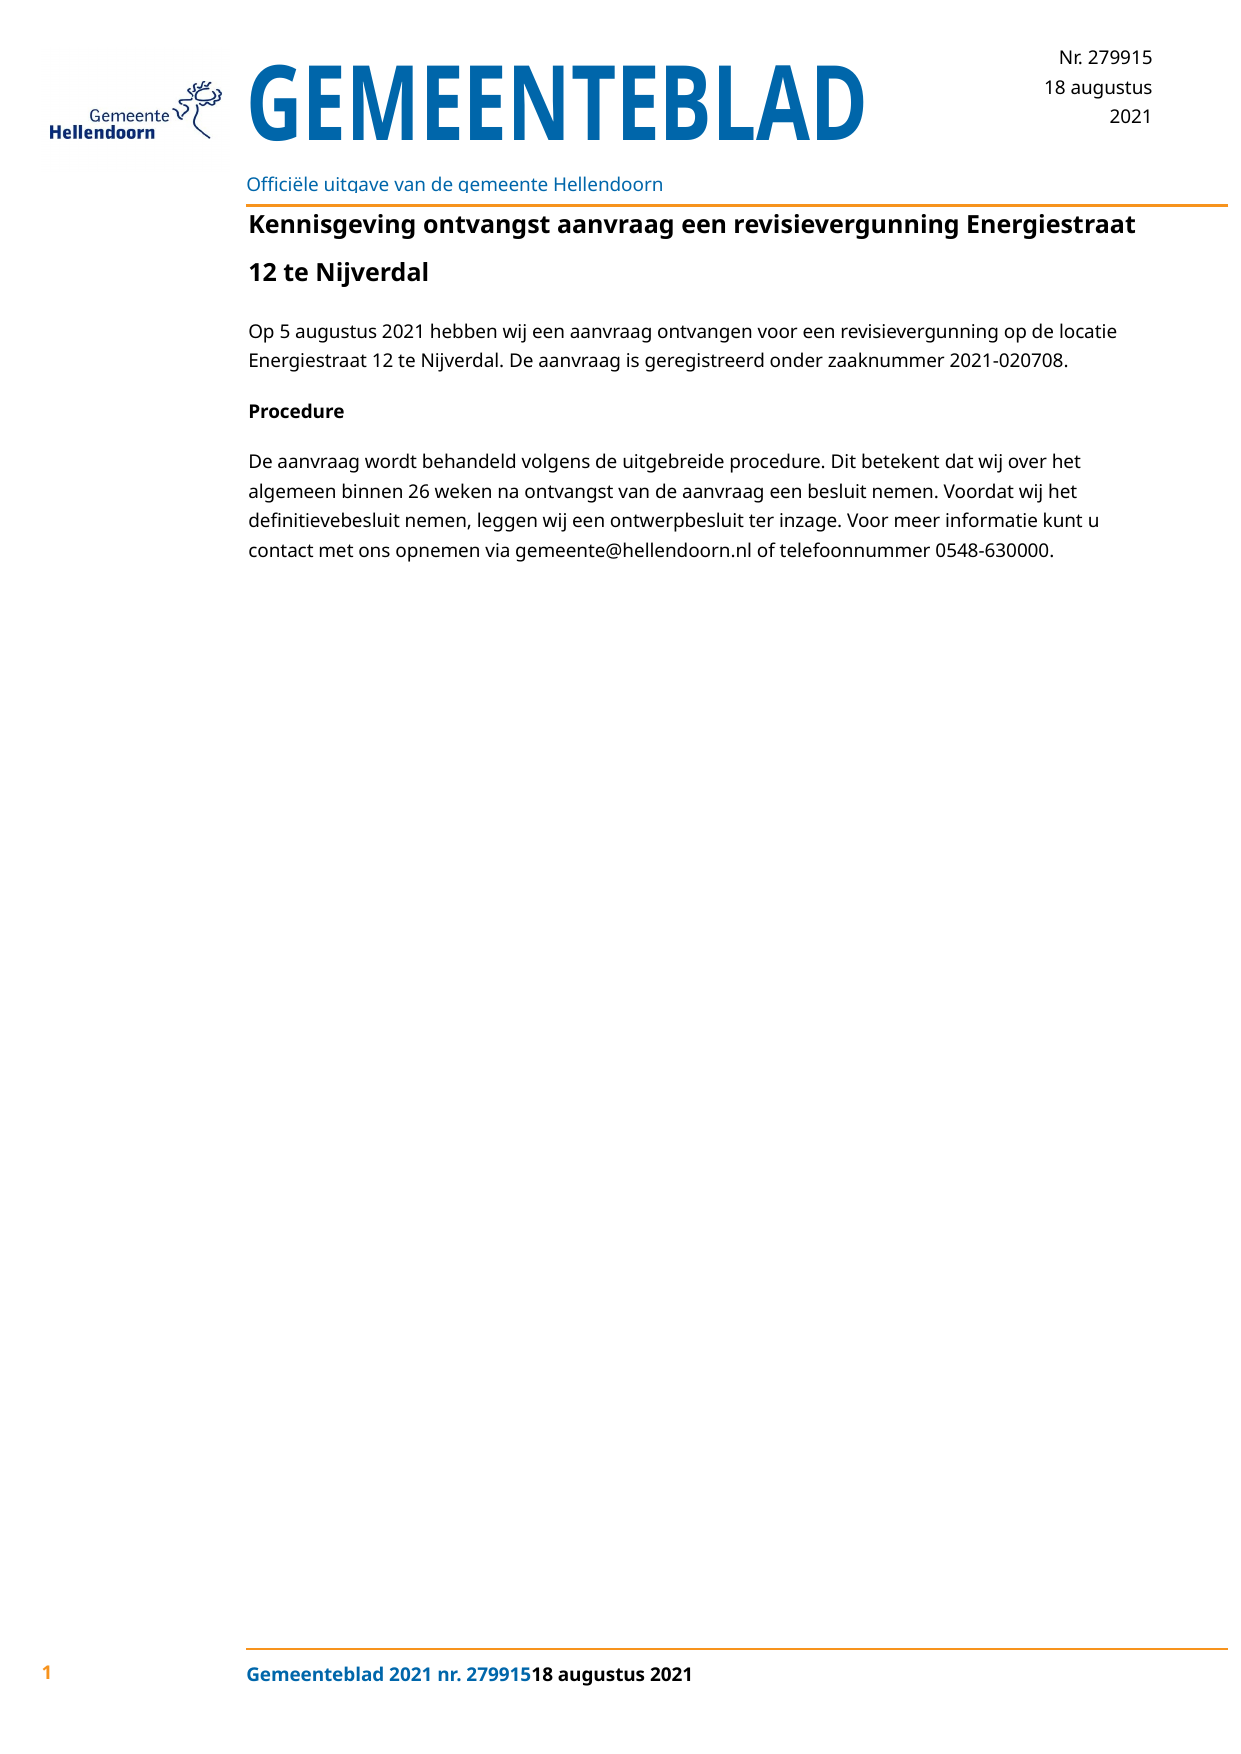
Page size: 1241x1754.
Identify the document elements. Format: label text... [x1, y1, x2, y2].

text Kennisgeving ontvangst aanvraag een revisievergunning Energiestraat 12 te Nijverdal [248, 207, 1152, 288]
text Procedure [248, 398, 1152, 424]
text De aanvraag wordt behandeld volgens de uitgebreide procedure. Dit betekent dat wij over het algemeen binnen 26 weken na ontvangst van de aanvraag een besluit nemen. Voordat wij het definitievebesluit nemen, leggen wij een ontwerpbesluit ter inzage. Voor meer informatie kunt u contact met ons opnemen via gemeente@hellendoorn.nl of telefoonnummer 0548-630000. [248, 448, 1152, 563]
picture [41, 47, 231, 172]
text Op 5 augustus 2021 hebben wij een aanvraag ontvangen voor een revisievergunning op de locatie Energiestraat 12 te Nijverdal. De aanvraag is geregistreerd onder zaaknummer 2021-020708. [248, 318, 1152, 373]
